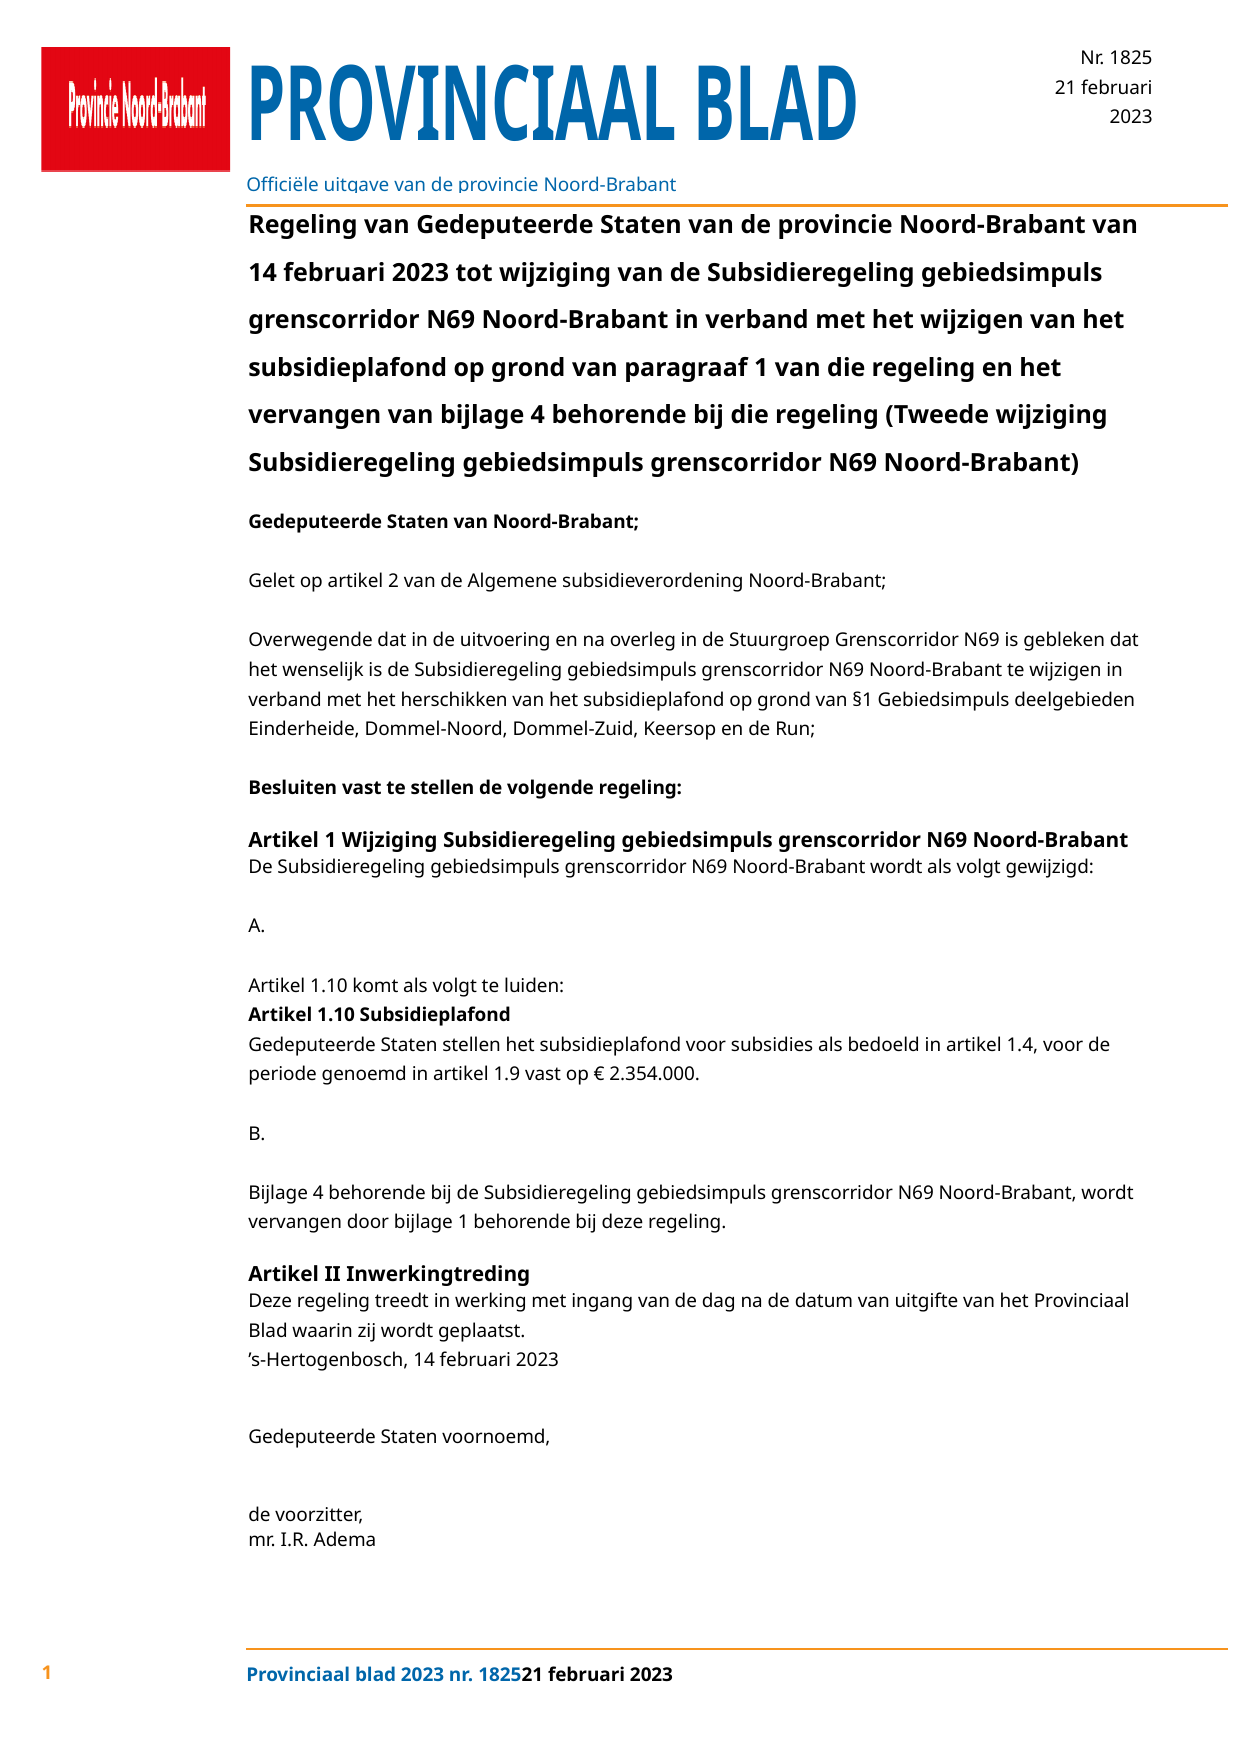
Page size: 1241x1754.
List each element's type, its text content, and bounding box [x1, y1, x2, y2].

text A. [248, 913, 1152, 938]
text Gelet op artikel 2 van de Algemene subsidieverordening Noord-Brabant; [248, 567, 1152, 593]
text Overwegende dat in de uitvoering en na overleg in de Stuurgroep Grenscorridor N69 is gebleken dat het wenselijk is de Subsidieregeling gebiedsimpuls grenscorridor N69 Noord-Brabant te wijzigen in verband met het herschikken van het subsidieplafond op grond van §1 Gebiedsimpuls deelgebieden Einderheide, Dommel-Noord, Dommel-Zuid, Keersop en de Run; [248, 627, 1152, 741]
text Gedeputeerde Staten van Noord-Brabant; [248, 508, 1152, 534]
text Deze regeling treedt in werking met ingang van de dag na de datum van uitgifte van het Provinciaal Blad waarin zij wordt geplaatst. [248, 1287, 1152, 1343]
picture [41, 47, 231, 172]
text Artikel 1.10 Subsidieplafond [248, 1001, 1152, 1027]
text Gedeputeerde Staten stellen het subsidieplafond voor subsidies als bedoeld in artikel 1.4, voor de periode genoemd in artikel 1.9 vast op € 2.354.000. [248, 1031, 1152, 1086]
text De Subsidieregeling gebiedsimpuls grenscorridor N69 Noord-Brabant wordt als volgt gewijzigd: [248, 853, 1152, 879]
text Gedeputeerde Staten voornoemd, [248, 1424, 1152, 1449]
text Besluiten vast te stellen de volgende regeling: [248, 774, 1152, 800]
text Regeling van Gedeputeerde Staten van de provincie Noord-Brabant van 14 februari 2023 tot wijziging van de Subsidieregeling gebiedsimpuls grenscorridor N69 Noord-Brabant in verband met het wijzigen van het subsidieplafond op grond van paragraaf 1 van die regeling en het vervangen van bijlage 4 behorende bij die regeling (Tweede wijziging Subsidieregeling gebiedsimpuls grenscorridor N69 Noord-Brabant) [248, 207, 1152, 479]
text Artikel 1 Wijziging Subsidieregeling gebiedsimpuls grenscorridor N69 Noord-Brabant [248, 825, 1152, 853]
text Artikel II Inwerkingtreding [248, 1259, 1152, 1287]
text B. [248, 1120, 1152, 1145]
text Artikel 1.10 komt als volgt te luiden: [248, 972, 1152, 997]
text de voorzitter, [248, 1501, 1152, 1527]
text Bijlage 4 behorende bij de Subsidieregeling gebiedsimpuls grenscorridor N69 Noord-Brabant, wordt vervangen door bijlage 1 behorende bij deze regeling. [248, 1179, 1152, 1234]
text ’s-Hertogenbosch, 14 februari 2023 [248, 1346, 1152, 1372]
text mr. I.R. Adema [248, 1527, 1152, 1552]
